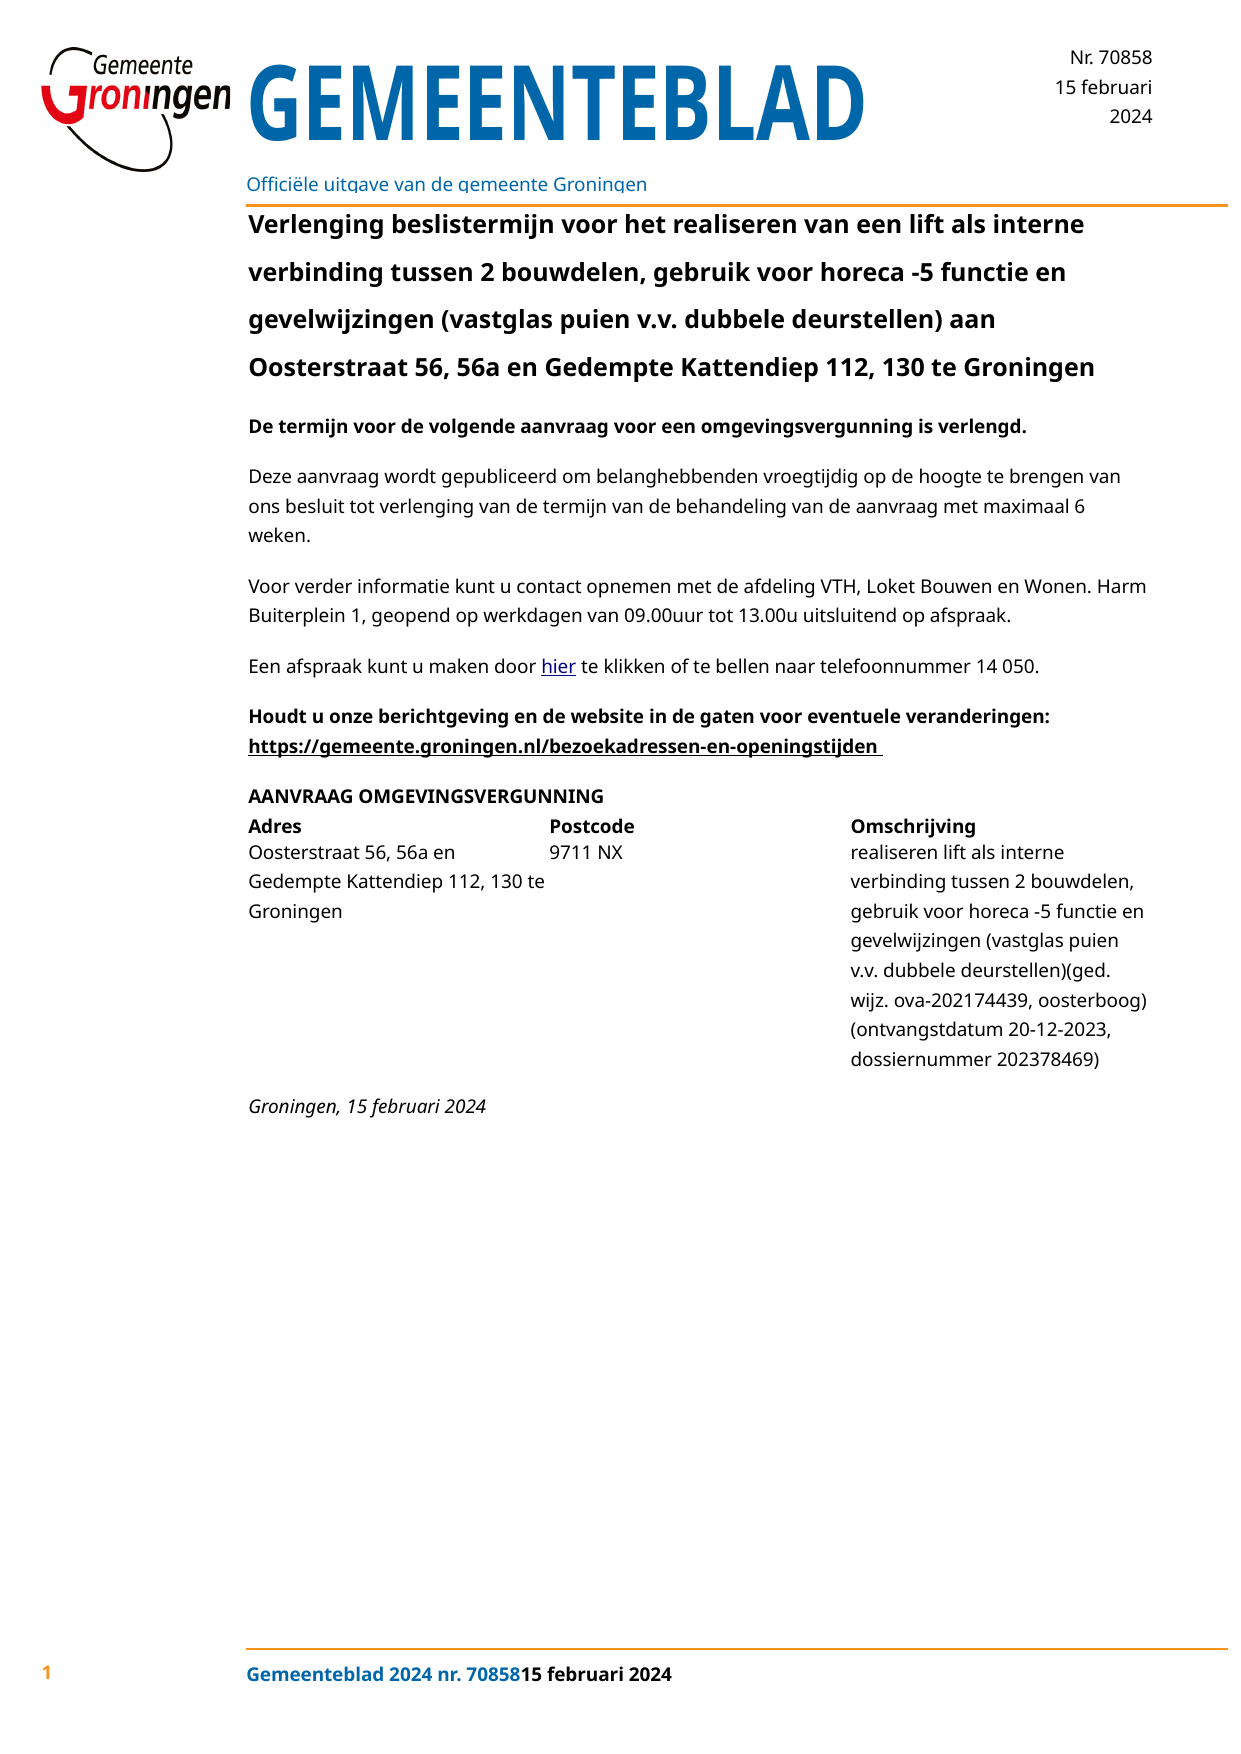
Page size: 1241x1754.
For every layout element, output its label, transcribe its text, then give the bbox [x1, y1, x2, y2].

table_header Omschrijving [850, 813, 1152, 839]
text Verlenging beslistermijn voor het realiseren van een lift als interne verbinding tussen 2 bouwdelen, gebruik voor horeca -5 functie en gevelwijzingen (vastglas puien v.v. dubbele deurstellen) aan Oosterstraat 56, 56a en Gedempte Kattendiep 112, 130 te Groningen [248, 207, 1152, 384]
table_cell realiseren lift als interne verbinding tussen 2 bouwdelen, gebruik voor horeca -5 functie en gevelwijzingen (vastglas puien v.v. dubbele deurstellen)(ged. wijz. ova-202174439, oosterboog) (ontvangstdatum 20-12-2023, dossiernummer 202378469) [850, 839, 1152, 1072]
table_cell Oosterstraat 56, 56a en Gedempte Kattendiep 112, 130 te Groningen [248, 839, 549, 1072]
text AANVRAAG OMGEVINGSVERGUNNING [248, 783, 1152, 809]
picture [41, 47, 231, 172]
text Een afspraak kunt u maken door hier te klikken of te bellen naar telefoonnummer 14 050. [248, 653, 1152, 679]
text Deze aanvraag wordt gepubliceerd om belanghebbenden vroegtijdig op de hoogte te brengen van ons besluit tot verlenging van de termijn van de behandeling van de aanvraag met maximaal 6 weken. [248, 463, 1152, 548]
table_cell 9711 NX [549, 839, 850, 1072]
text Voor verder informatie kunt u contact opnemen met de afdeling VTH, Loket Bouwen en Wonen. Harm Buiterplein 1, geopend op werkdagen van 09.00uur tot 13.00u uitsluitend op afspraak. [248, 573, 1152, 628]
text De termijn voor de volgende aanvraag voor een omgevingsvergunning is verlengd. [248, 413, 1152, 439]
table_header Postcode [549, 813, 850, 839]
text Groningen, 15 februari 2024 [248, 1093, 1152, 1119]
table_header Adres [248, 813, 549, 839]
text Houdt u onze berichtgeving en de website in de gaten voor eventuele veranderingen: https://gemeente.groningen.nl/bezoekadressen-en-openingstijden [248, 703, 1152, 759]
